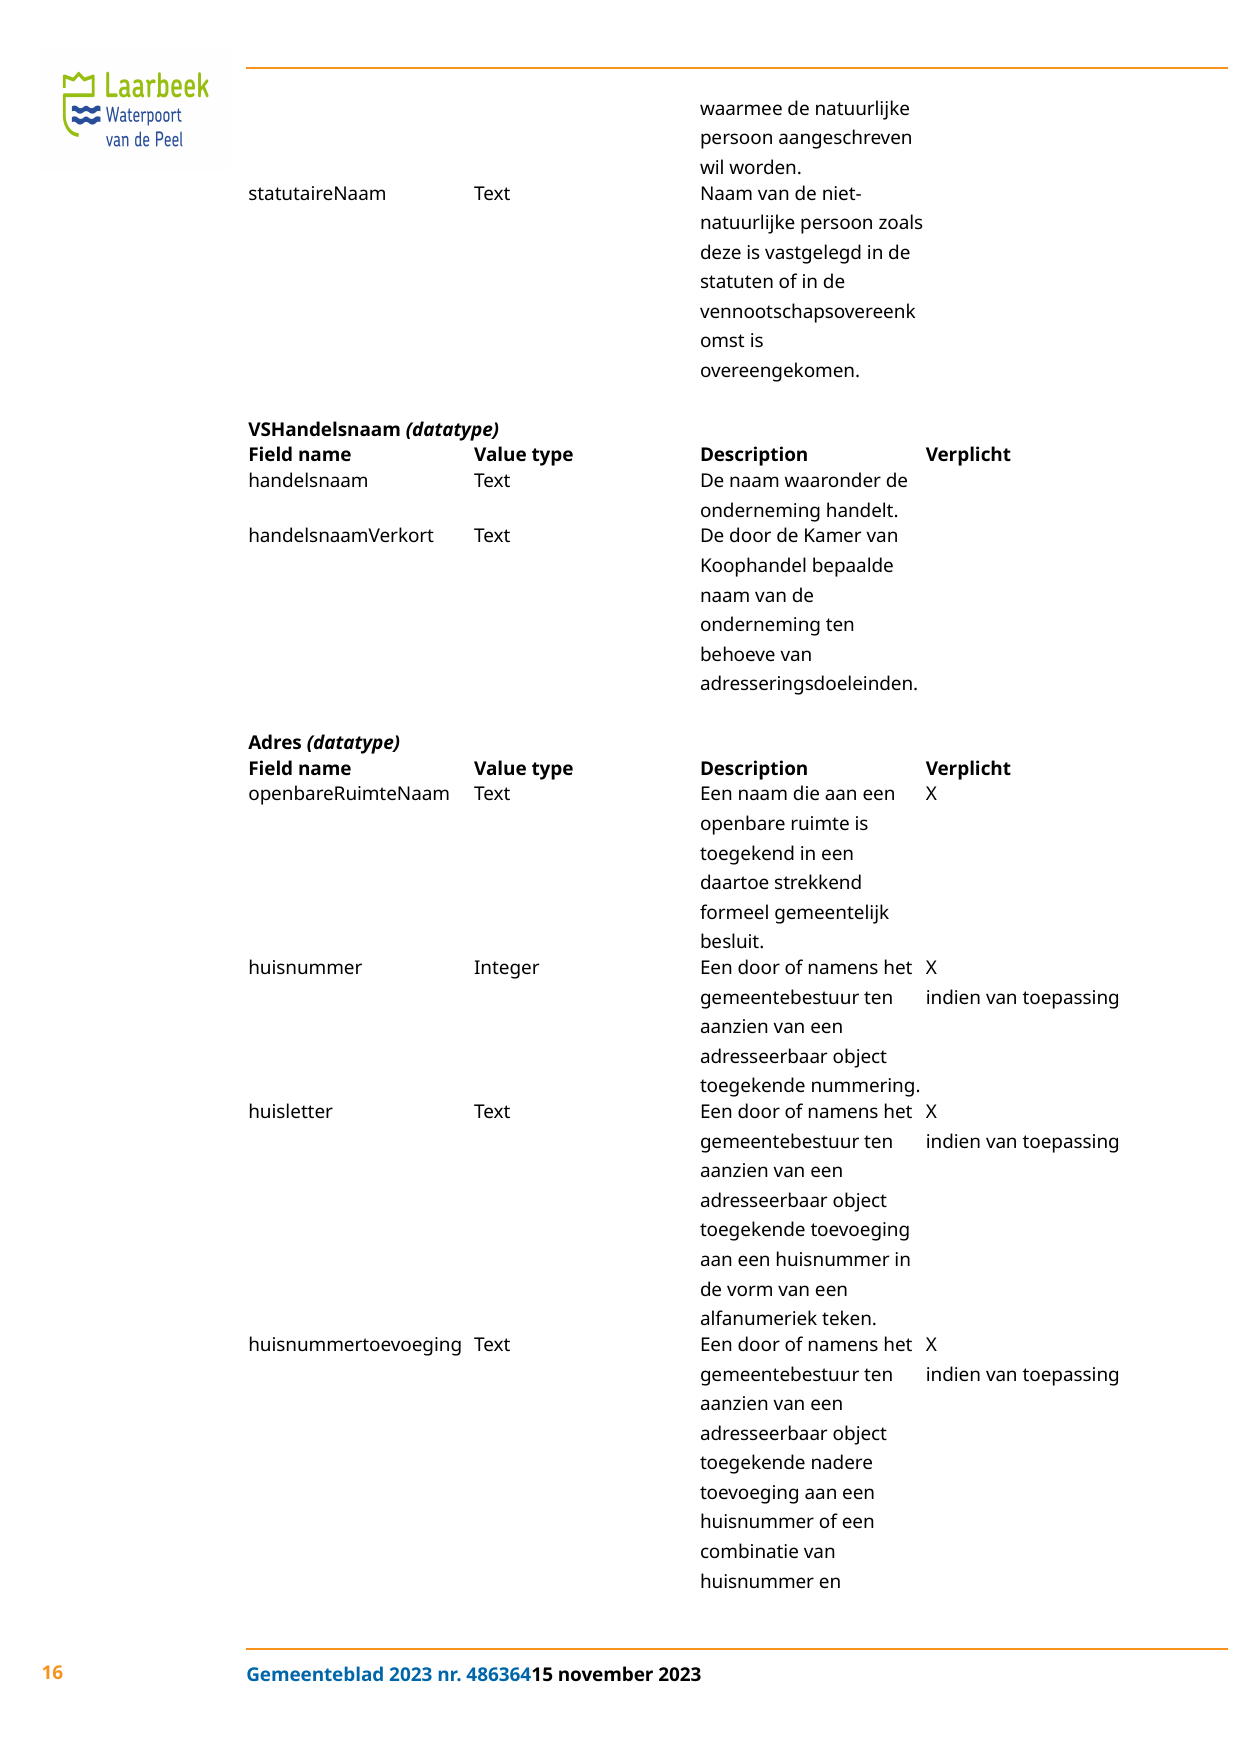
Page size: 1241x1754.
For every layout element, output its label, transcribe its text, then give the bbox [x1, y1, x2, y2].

table_cell De naam waaronder de onderneming handelt. [700, 467, 926, 523]
table_cell waarmee de natuurlijke persoon aangeschreven wil worden. [700, 95, 926, 180]
table_cell Text [474, 1098, 700, 1331]
table_header Adres (datatype) [248, 729, 1152, 755]
table_cell Een door of namens het gemeentebestuur ten aanzien van een adresseerbaar object toegekende nummering. [700, 954, 926, 1098]
table_cell Field name [248, 755, 474, 781]
table_cell statutaireNaam [248, 180, 474, 383]
table_cell Text [474, 523, 700, 696]
table_cell huisletter [248, 1098, 474, 1331]
table_cell Integer [474, 954, 700, 1098]
table_cell Description [700, 755, 926, 781]
table_cell Value type [474, 755, 700, 781]
table_cell Een door of namens het gemeentebestuur ten aanzien van een adresseerbaar object toegekende nadere toevoeging aan een huisnummer of een combinatie van huisnummer en [700, 1331, 926, 1593]
table_cell X [926, 781, 1152, 954]
table_cell Text [474, 1331, 700, 1593]
table_cell Text [474, 781, 700, 954]
table_header VSHandelsnaam (datatype) [248, 416, 1152, 442]
table_cell Verplicht [926, 442, 1152, 467]
table_cell Naam van de niet-natuurlijke persoon zoals deze is vastgelegd in de statuten of in de vennootschapsovereenkomst is overeengekomen. [700, 180, 926, 383]
table_cell Field name [248, 442, 474, 467]
table_cell openbareRuimteNaam [248, 781, 474, 954]
table_cell Verplicht [926, 755, 1152, 781]
table_cell huisnummertoevoeging [248, 1331, 474, 1593]
table_cell [248, 95, 474, 180]
table_cell huisnummer [248, 954, 474, 1098]
table_cell Value type [474, 442, 700, 467]
table_cell X indien van toepassing [926, 1098, 1152, 1331]
table_cell X indien van toepassing [926, 954, 1152, 1098]
table_cell Text [474, 467, 700, 523]
table_cell Text [474, 180, 700, 383]
table_cell handelsnaamVerkort [248, 523, 474, 696]
table_cell Description [700, 442, 926, 467]
table_cell [926, 180, 1152, 383]
picture [41, 47, 231, 172]
table_cell [926, 467, 1152, 523]
table_cell Een naam die aan een openbare ruimte is toegekend in een daartoe strekkend formeel gemeentelijk besluit. [700, 781, 926, 954]
table_cell X indien van toepassing [926, 1331, 1152, 1593]
table_cell Een door of namens het gemeentebestuur ten aanzien van een adresseerbaar object toegekende toevoeging aan een huisnummer in de vorm van een alfanumeriek teken. [700, 1098, 926, 1331]
table_cell [926, 95, 1152, 180]
table_cell [926, 523, 1152, 696]
table_cell De door de Kamer van Koophandel bepaalde naam van de onderneming ten behoeve van adresseringsdoeleinden. [700, 523, 926, 696]
table_cell [474, 95, 700, 180]
table_cell handelsnaam [248, 467, 474, 523]
